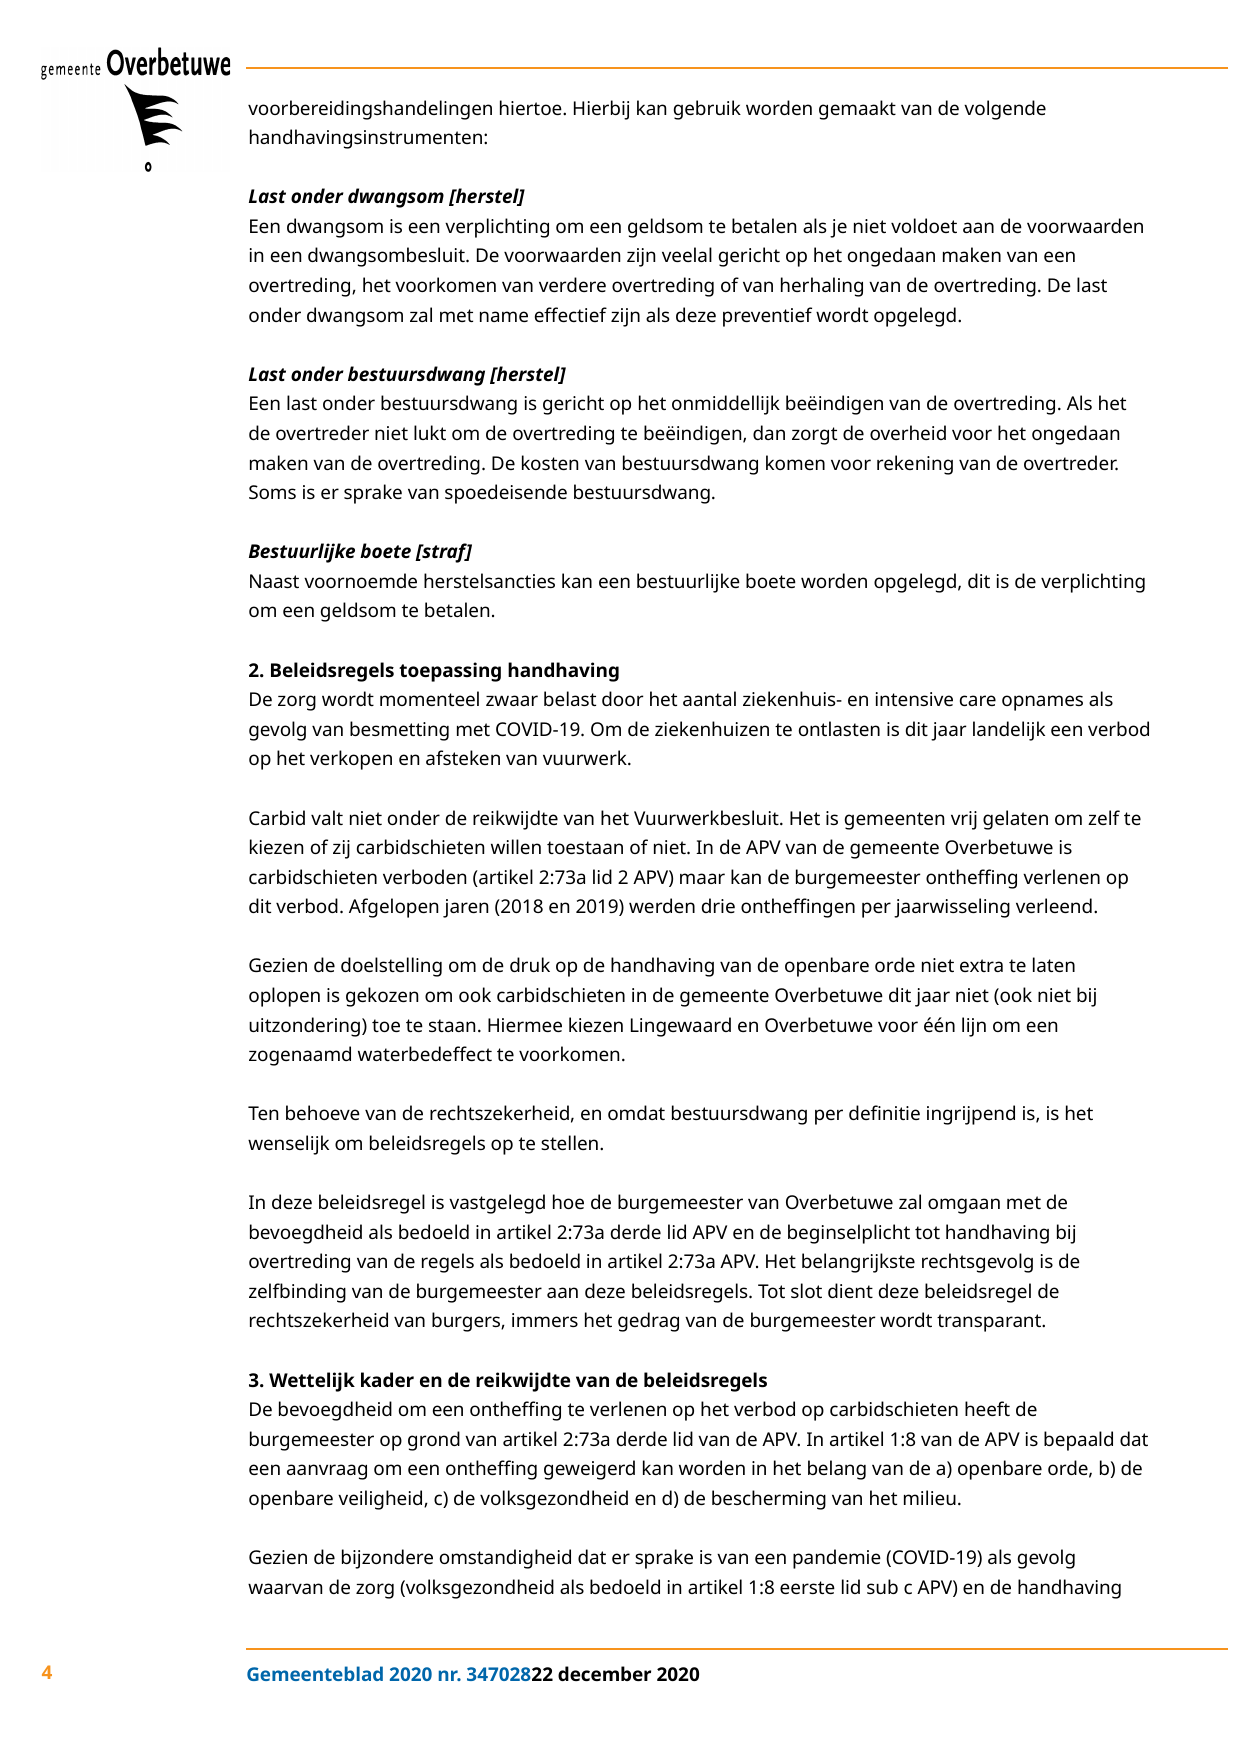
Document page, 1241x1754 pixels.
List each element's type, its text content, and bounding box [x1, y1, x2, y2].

text Een last onder bestuursdwang is gericht op het onmiddellijk beëindigen van de overtreding. Als het de overtreder niet lukt om de overtreding te beëindigen, dan zorgt de overheid voor het ongedaan maken van de overtreding. De kosten van bestuursdwang komen voor rekening van de overtreder. Soms is er sprake van spoedeisende bestuursdwang. [248, 391, 1152, 505]
text 3. Wettelijk kader en de reikwijdte van de beleidsregels [248, 1367, 1152, 1393]
text Gezien de doelstelling om de druk op de handhaving van de openbare orde niet extra te laten oplopen is gekozen om ook carbidschieten in de gemeente Overbetuwe dit jaar niet (ook niet bij uitzondering) toe te staan. Hiermee kiezen Lingewaard en Overbetuwe voor één lijn om een zogenaamd waterbedeffect te voorkomen. [248, 953, 1152, 1067]
text Een dwangsom is een verplichting om een geldsom te betalen als je niet voldoet aan de voorwaarden in een dwangsombesluit. De voorwaarden zijn veelal gericht op het ongedaan maken van een overtreding, het voorkomen van verdere overtreding of van herhaling van de overtreding. De last onder dwangsom zal met name effectief zijn als deze preventief wordt opgelegd. [248, 213, 1152, 328]
text 2. Beleidsregels toepassing handhaving [248, 657, 1152, 683]
text De zorg wordt momenteel zwaar belast door het aantal ziekenhuis- en intensive care opnames als gevolg van besmetting met COVID-19. Om de ziekenhuizen te ontlasten is dit jaar landelijk een verbod op het verkopen en afsteken van vuurwerk. [248, 686, 1152, 771]
text voorbereidingshandelingen hiertoe. Hierbij kan gebruik worden gemaakt van de volgende handhavingsinstrumenten: [248, 95, 1152, 150]
text Naast voornoemde herstelsancties kan een bestuurlijke boete worden opgelegd, dit is de verplichting om een geldsom te betalen. [248, 568, 1152, 623]
text Ten behoeve van de rechtszekerheid, en omdat bestuursdwang per definitie ingrijpend is, is het wenselijk om beleidsregels op te stellen. [248, 1101, 1152, 1156]
picture [41, 47, 231, 172]
text Carbid valt niet onder de reikwijdte van het Vuurwerkbesluit. Het is gemeenten vrij gelaten om zelf te kiezen of zij carbidschieten willen toestaan of niet. In de APV van de gemeente Overbetuwe is carbidschieten verboden (artikel 2:73a lid 2 APV) maar kan de burgemeester ontheffing verlenen op dit verbod. Afgelopen jaren (2018 en 2019) werden drie ontheffingen per jaarwisseling verleend. [248, 805, 1152, 919]
text De bevoegdheid om een ontheffing te verlenen op het verbod op carbidschieten heeft de burgemeester op grond van artikel 2:73a derde lid van de APV. In artikel 1:8 van de APV is bepaald dat een aanvraag om een ontheffing geweigerd kan worden in het belang van de a) openbare orde, b) de openbare veiligheid, c) de volksgezondheid en d) de bescherming van het milieu. [248, 1396, 1152, 1511]
text Gezien de bijzondere omstandigheid dat er sprake is van een pandemie (COVID-19) als gevolg waarvan de zorg (volksgezondheid als bedoeld in artikel 1:8 eerste lid sub c APV) en de handhaving [248, 1544, 1152, 1600]
text In deze beleidsregel is vastgelegd hoe de burgemeester van Overbetuwe zal omgaan met de bevoegdheid als bedoeld in artikel 2:73a derde lid APV en de beginselplicht tot handhaving bij overtreding van de regels als bedoeld in artikel 2:73a APV. Het belangrijkste rechtsgevolg is de zelfbinding van de burgemeester aan deze beleidsregels. Tot slot dient deze beleidsregel de rechtszekerheid van burgers, immers het gedrag van de burgemeester wordt transparant. [248, 1189, 1152, 1333]
text Last onder bestuursdwang [herstel] [248, 361, 1152, 387]
text Last onder dwangsom [herstel] [248, 183, 1152, 209]
text Bestuurlijke boete [straf] [248, 538, 1152, 564]
